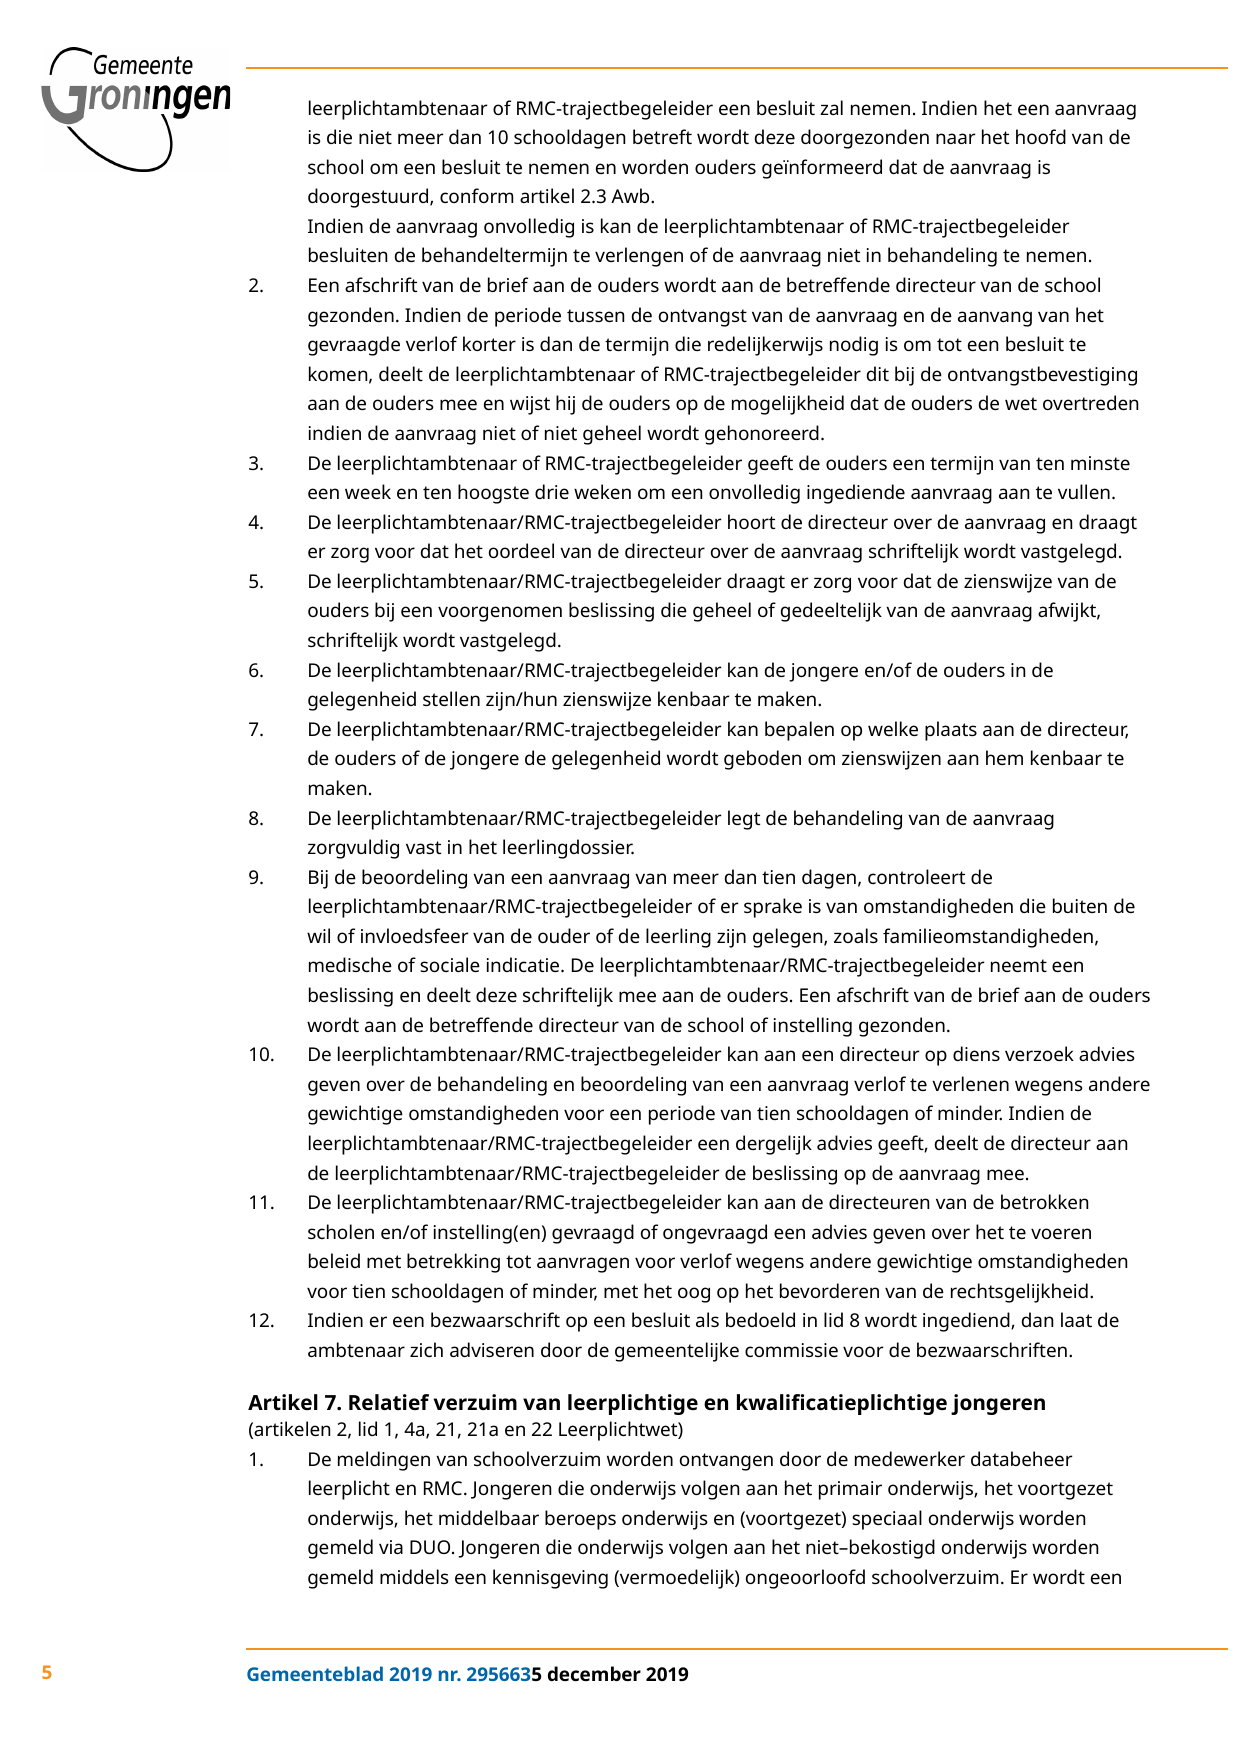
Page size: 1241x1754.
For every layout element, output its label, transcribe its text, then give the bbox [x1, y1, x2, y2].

text (artikelen 2, lid 1, 4a, 21, 21a en 22 Leerplichtwet) [248, 1416, 1152, 1442]
text Artikel 7. Relatief verzuim van leerplichtige en kwalificatieplichtige jongeren [248, 1388, 1152, 1416]
list De meldingen van schoolverzuim worden ontvangen door de medewerker databeheer leerplicht en RMC. Jongeren die onderwijs volgen aan het primair onderwijs, het voortgezet onderwijs, het middelbaar beroeps onderwijs en (voortgezet) speciaal onderwijs worden gemeld via DUO. Jongeren die onderwijs volgen aan het niet–bekostigd onderwijs worden gemeld middels een kennisgeving (vermoedelijk) ongeoorloofd schoolverzuim. Er wordt een [248, 1446, 1152, 1590]
list leerplichtambtenaar of RMC-trajectbegeleider een besluit zal nemen. Indien het een aanvraag is die niet meer dan 10 schooldagen betreft wordt deze doorgezonden naar het hoofd van de school om een besluit te nemen en worden ouders geïnformeerd dat de aanvraag is doorgestuurd, conform artikel 2.3 Awb. [248, 95, 1152, 209]
list Indien de aanvraag onvolledig is kan de leerplichtambtenaar of RMC-trajectbegeleider besluiten de behandeltermijn te verlengen of de aanvraag niet in behandeling te nemen. [248, 213, 1152, 268]
list De leerplichtambtenaar/RMC-trajectbegeleider kan de jongere en/of de ouders in de gelegenheid stellen zijn/hun zienswijze kenbaar te maken. [248, 657, 1152, 712]
list De leerplichtambtenaar/RMC-trajectbegeleider hoort de directeur over de aanvraag en draagt er zorg voor dat het oordeel van de directeur over de aanvraag schriftelijk wordt vastgelegd. [248, 509, 1152, 564]
list Een afschrift van de brief aan de ouders wordt aan de betreffende directeur van de school gezonden. Indien de periode tussen de ontvangst van de aanvraag en de aanvang van het gevraagde verlof korter is dan de termijn die redelijkerwijs nodig is om tot een besluit te komen, deelt de leerplichtambtenaar of RMC-trajectbegeleider dit bij de ontvangstbevestiging aan de ouders mee en wijst hij de ouders op de mogelijkheid dat de ouders de wet overtreden indien de aanvraag niet of niet geheel wordt gehonoreerd. [248, 272, 1152, 446]
list De leerplichtambtenaar of RMC-trajectbegeleider geeft de ouders een termijn van ten minste een week en ten hoogste drie weken om een onvolledig ingediende aanvraag aan te vullen. [248, 450, 1152, 505]
list De leerplichtambtenaar/RMC-trajectbegeleider kan aan de directeuren van de betrokken scholen en/of instelling(en) gevraagd of ongevraagd een advies geven over het te voeren beleid met betrekking tot aanvragen voor verlof wegens andere gewichtige omstandigheden voor tien schooldagen of minder, met het oog op het bevorderen van de rechtsgelijkheid. [248, 1189, 1152, 1304]
list De leerplichtambtenaar/RMC-trajectbegeleider kan bepalen op welke plaats aan de directeur, de ouders of de jongere de gelegenheid wordt geboden om zienswijzen aan hem kenbaar te maken. [248, 716, 1152, 801]
picture [41, 47, 231, 172]
list De leerplichtambtenaar/RMC-trajectbegeleider draagt er zorg voor dat de zienswijze van de ouders bij een voorgenomen beslissing die geheel of gedeeltelijk van de aanvraag afwijkt, schriftelijk wordt vastgelegd. [248, 568, 1152, 653]
list Indien er een bezwaarschrift op een besluit als bedoeld in lid 8 wordt ingediend, dan laat de ambtenaar zich adviseren door de gemeentelijke commissie voor de bezwaarschriften. [248, 1308, 1152, 1363]
list Bij de beoordeling van een aanvraag van meer dan tien dagen, controleert de leerplichtambtenaar/RMC-trajectbegeleider of er sprake is van omstandigheden die buiten de wil of invloedsfeer van de ouder of de leerling zijn gelegen, zoals familieomstandigheden, medische of sociale indicatie. De leerplichtambtenaar/RMC-trajectbegeleider neemt een beslissing en deelt deze schriftelijk mee aan de ouders. Een afschrift van de brief aan de ouders wordt aan de betreffende directeur van de school of instelling gezonden. [248, 864, 1152, 1038]
list De leerplichtambtenaar/RMC-trajectbegeleider kan aan een directeur op diens verzoek advies geven over de behandeling en beoordeling van een aanvraag verlof te verlenen wegens andere gewichtige omstandigheden voor een periode van tien schooldagen of minder. Indien de leerplichtambtenaar/RMC-trajectbegeleider een dergelijk advies geeft, deelt de directeur aan de leerplichtambtenaar/RMC-trajectbegeleider de beslissing op de aanvraag mee. [248, 1041, 1152, 1186]
list De leerplichtambtenaar/RMC-trajectbegeleider legt de behandeling van de aanvraag zorgvuldig vast in het leerlingdossier. [248, 805, 1152, 860]
